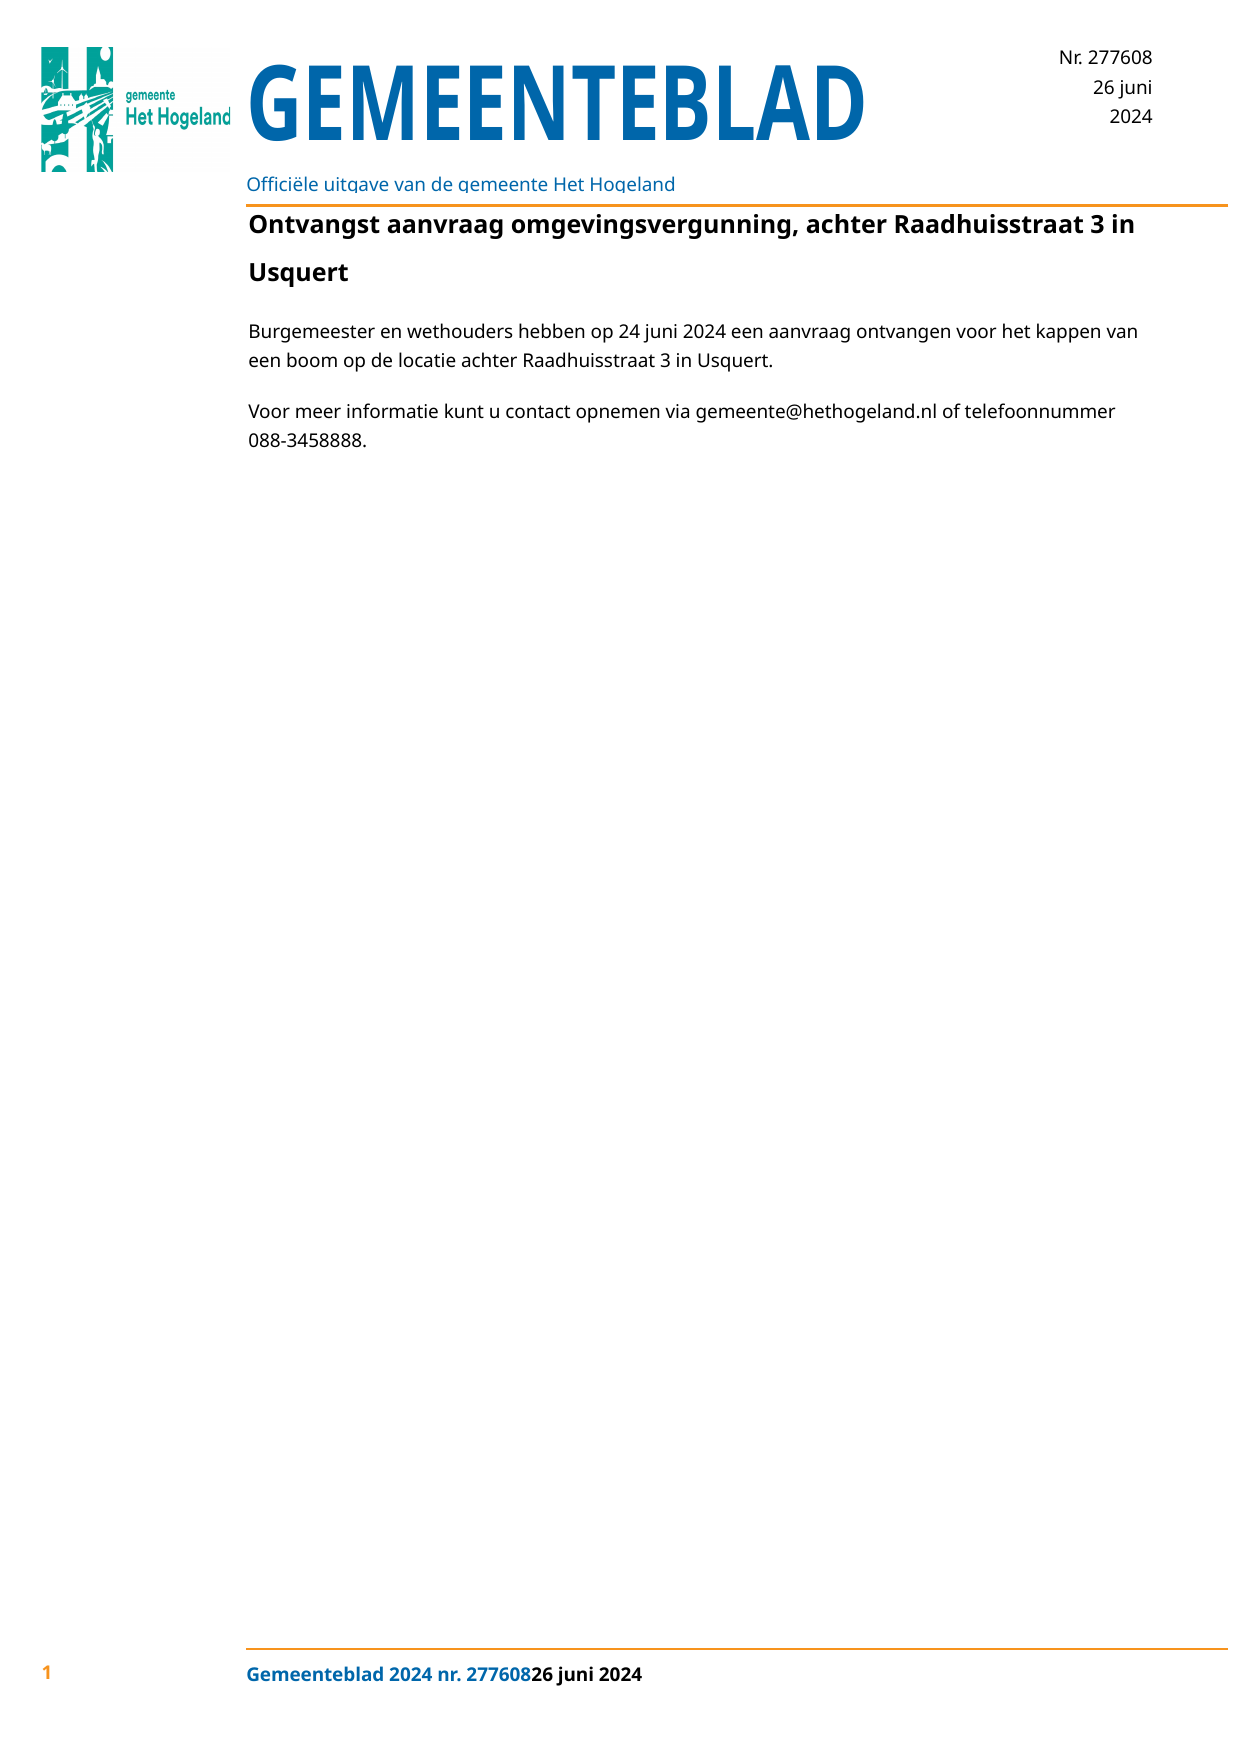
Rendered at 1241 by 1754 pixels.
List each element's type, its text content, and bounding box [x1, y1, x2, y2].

picture [41, 47, 231, 172]
text Ontvangst aanvraag omgevingsvergunning, achter Raadhuisstraat 3 in Usquert [248, 207, 1152, 288]
text Burgemeester en wethouders hebben op 24 juni 2024 een aanvraag ontvangen voor het kappen van een boom op de locatie achter Raadhuisstraat 3 in Usquert. [248, 318, 1152, 373]
text Voor meer informatie kunt u contact opnemen via gemeente@hethogeland.nl of telefoonnummer 088-3458888. [248, 398, 1152, 453]
